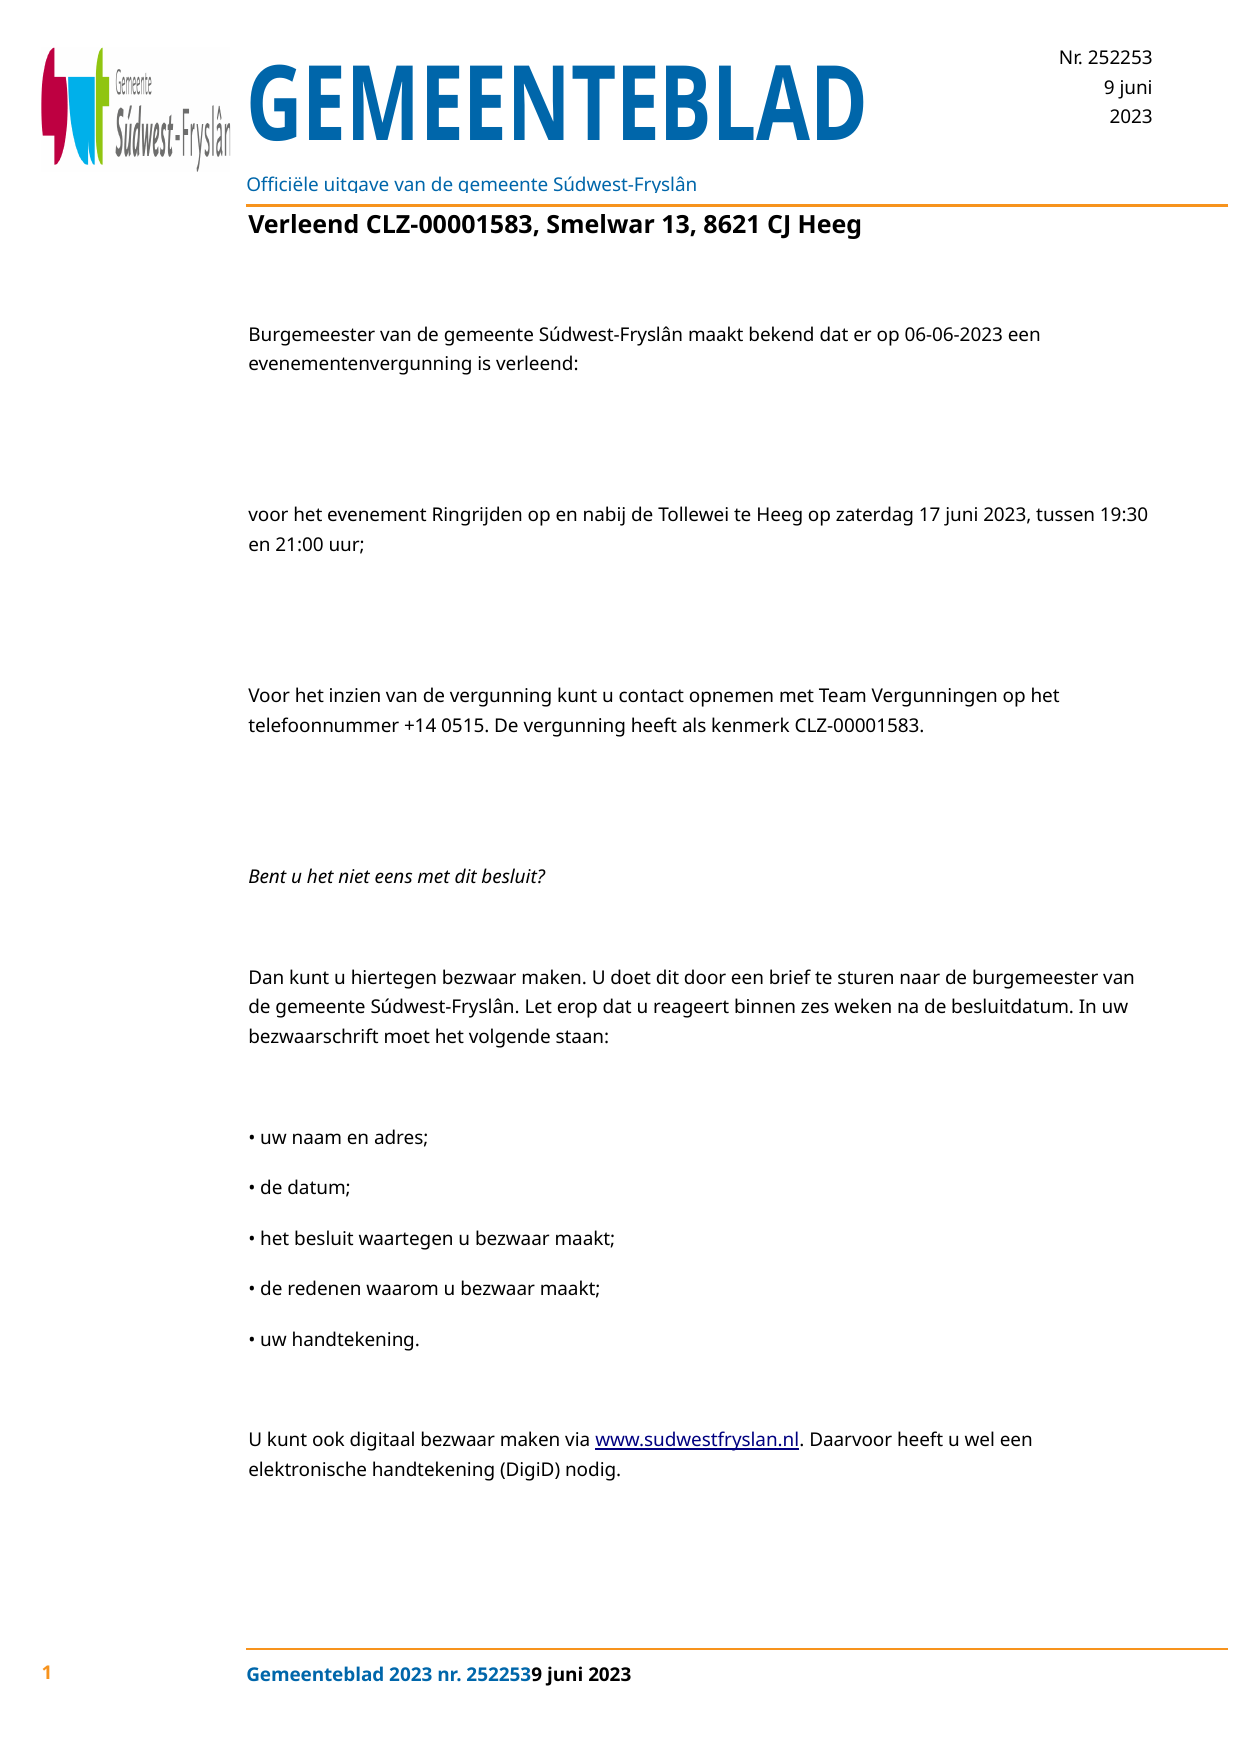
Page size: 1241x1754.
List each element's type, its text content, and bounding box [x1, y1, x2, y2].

text Verleend CLZ-00001583, Smelwar 13, 8621 CJ Heeg [248, 207, 1152, 241]
text • de datum; [248, 1174, 1152, 1200]
text voor het evenement Ringrijden op en nabij de Tollewei te Heeg op zaterdag 17 juni 2023, tussen 19:30 en 21:00 uur; [248, 502, 1152, 557]
text U kunt ook digitaal bezwaar maken via www.sudwestfryslan.nl. Daarvoor heeft u wel een elektronische handtekening (DigiD) nodig. [248, 1427, 1152, 1482]
text • uw handtekening. [248, 1326, 1152, 1351]
text Voor het inzien van de vergunning kunt u contact opnemen met Team Vergunningen op het telefoonnummer +14 0515. De vergunning heeft als kenmerk CLZ-00001583. [248, 682, 1152, 738]
picture [41, 47, 231, 172]
text • het besluit waartegen u bezwaar maakt; [248, 1225, 1152, 1251]
text • de redenen waarom u bezwaar maakt; [248, 1275, 1152, 1301]
text Bent u het niet eens met dit besluit? [248, 863, 1152, 889]
text Burgemeester van de gemeente Súdwest-Fryslân maakt bekend dat er op 06-06-2023 een evenementenvergunning is verleend: [248, 321, 1152, 376]
text Dan kunt u hiertegen bezwaar maken. U doet dit door een brief te sturen naar de burgemeester van de gemeente Súdwest-Fryslân. Let erop dat u reageert binnen zes weken na de besluitdatum. In uw bezwaarschrift moet het volgende staan: [248, 964, 1152, 1049]
text • uw naam en adres; [248, 1124, 1152, 1150]
